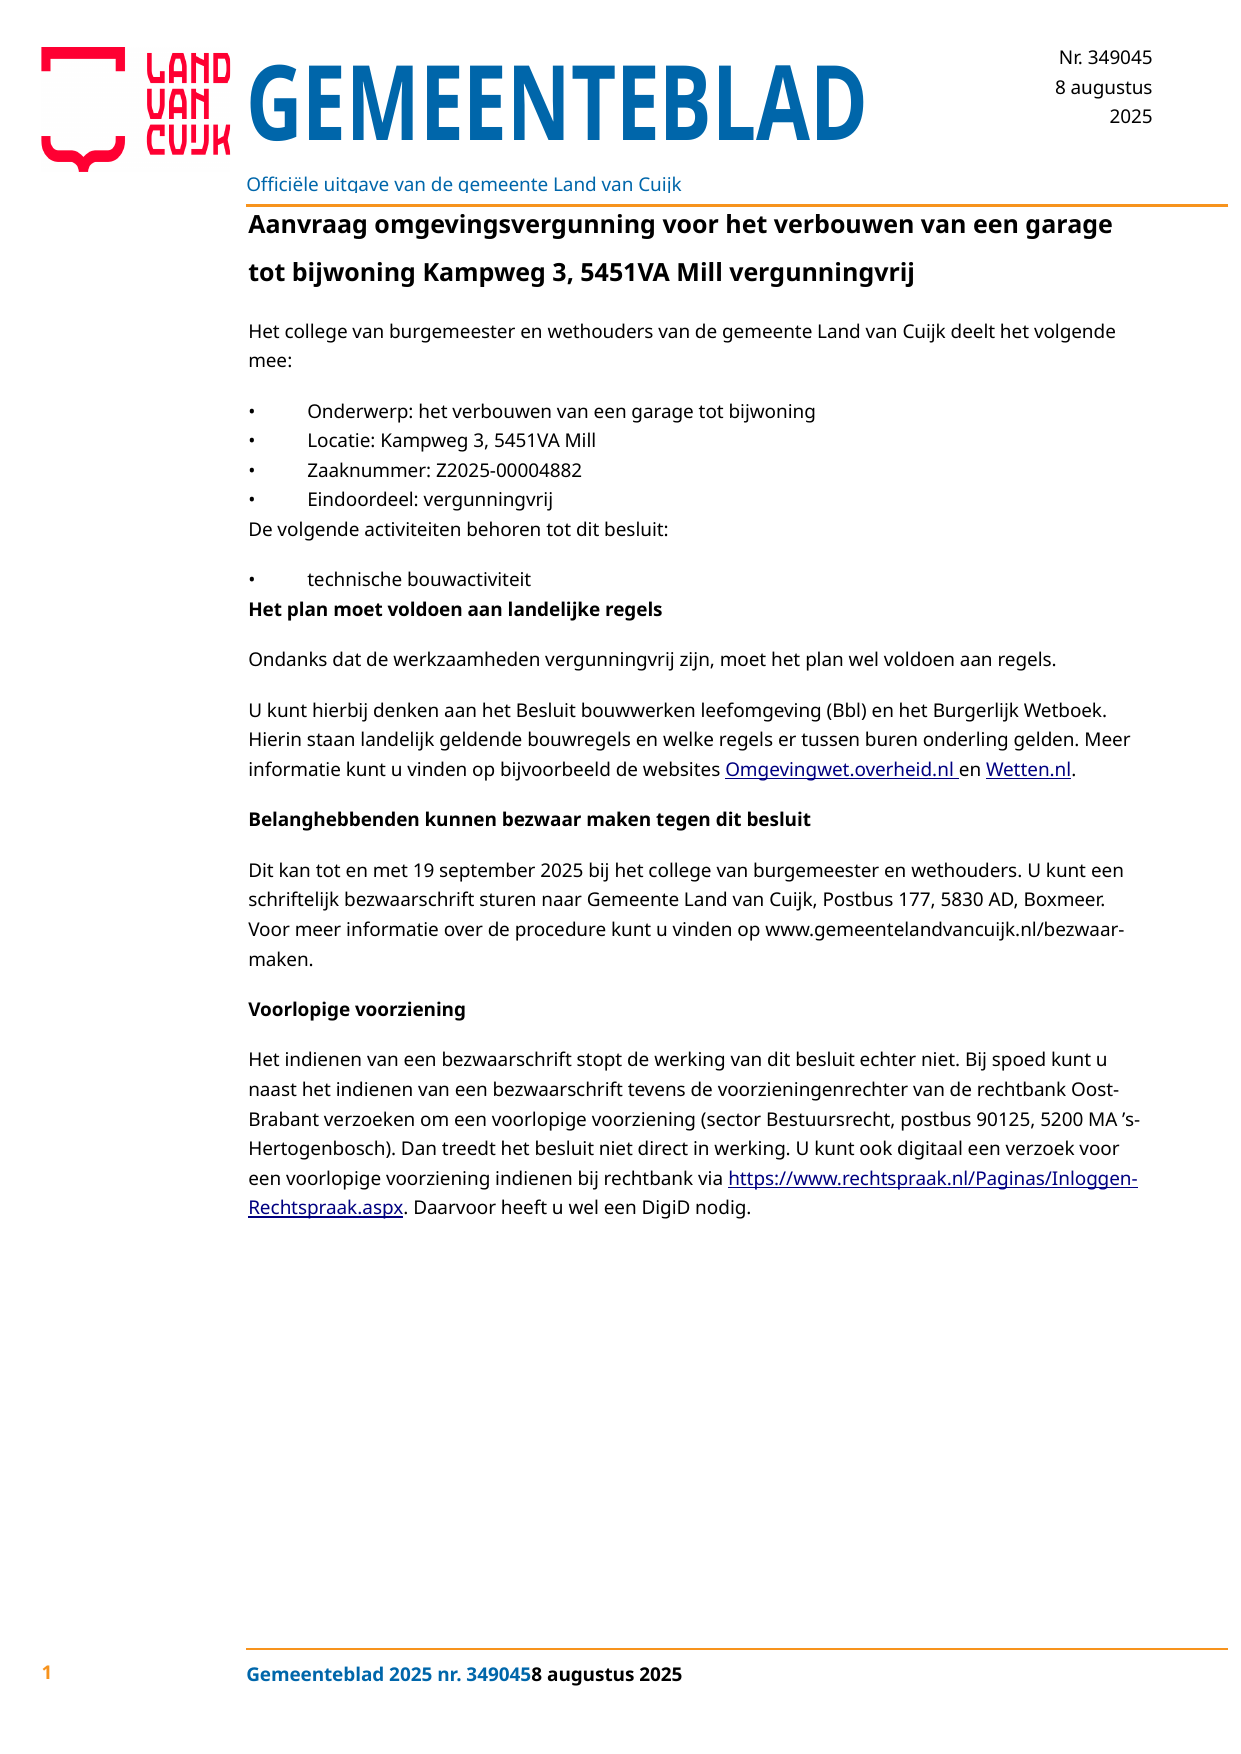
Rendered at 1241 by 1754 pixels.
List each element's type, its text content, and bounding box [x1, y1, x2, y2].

picture [41, 47, 231, 172]
list Zaaknummer: Z2025-00004882 [248, 457, 1152, 483]
text Het plan moet voldoen aan landelijke regels [248, 596, 1152, 622]
list Eindoordeel: vergunningvrij [248, 487, 1152, 512]
text Ondanks dat de werkzaamheden vergunningvrij zijn, moet het plan wel voldoen aan regels. [248, 647, 1152, 672]
text Het indienen van een bezwaarschrift stopt de werking van dit besluit echter niet. Bij spoed kunt u naast het indienen van een bezwaarschrift tevens de voorzieningenrechter van de rechtbank Oost-Brabant verzoeken om een voorlopige voorziening (sector Bestuursrecht, postbus 90125, 5200 MA ’s-Hertogenbosch). Dan treedt het besluit niet direct in werking. U kunt ook digitaal een verzoek voor een voorlopige voorziening indienen bij rechtbank via https://www.rechtspraak.nl/Paginas/Inloggen-Rechtspraak.aspx. Daarvoor heeft u wel een DigiD nodig. [248, 1047, 1152, 1220]
text Het college van burgemeester en wethouders van de gemeente Land van Cuijk deelt het volgende mee: [248, 318, 1152, 373]
list Onderwerp: het verbouwen van een garage tot bijwoning [248, 398, 1152, 424]
list Locatie: Kampweg 3, 5451VA Mill [248, 427, 1152, 453]
text Aanvraag omgevingsvergunning voor het verbouwen van een garage tot bijwoning Kampweg 3, 5451VA Mill vergunningvrij [248, 207, 1152, 288]
text Voorlopige voorziening [248, 996, 1152, 1022]
text Dit kan tot en met 19 september 2025 bij het college van burgemeester en wethouders. U kunt een schriftelijk bezwaarschrift sturen naar Gemeente Land van Cuijk, Postbus 177, 5830 AD, Boxmeer. Voor meer informatie over de procedure kunt u vinden op www.gemeentelandvancuijk.nl/bezwaar-maken. [248, 857, 1152, 972]
text Belanghebbenden kunnen bezwaar maken tegen dit besluit [248, 807, 1152, 832]
text De volgende activiteiten behoren tot dit besluit: [248, 516, 1152, 542]
list technische bouwactiviteit [248, 567, 1152, 592]
text U kunt hierbij denken aan het Besluit bouwwerken leefomgeving (Bbl) en het Burgerlijk Wetboek. Hierin staan landelijk geldende bouwregels en welke regels er tussen buren onderling gelden. Meer informatie kunt u vinden op bijvoorbeeld de websites Omgevingwet.overheid.nl en Wetten.nl. [248, 697, 1152, 782]
